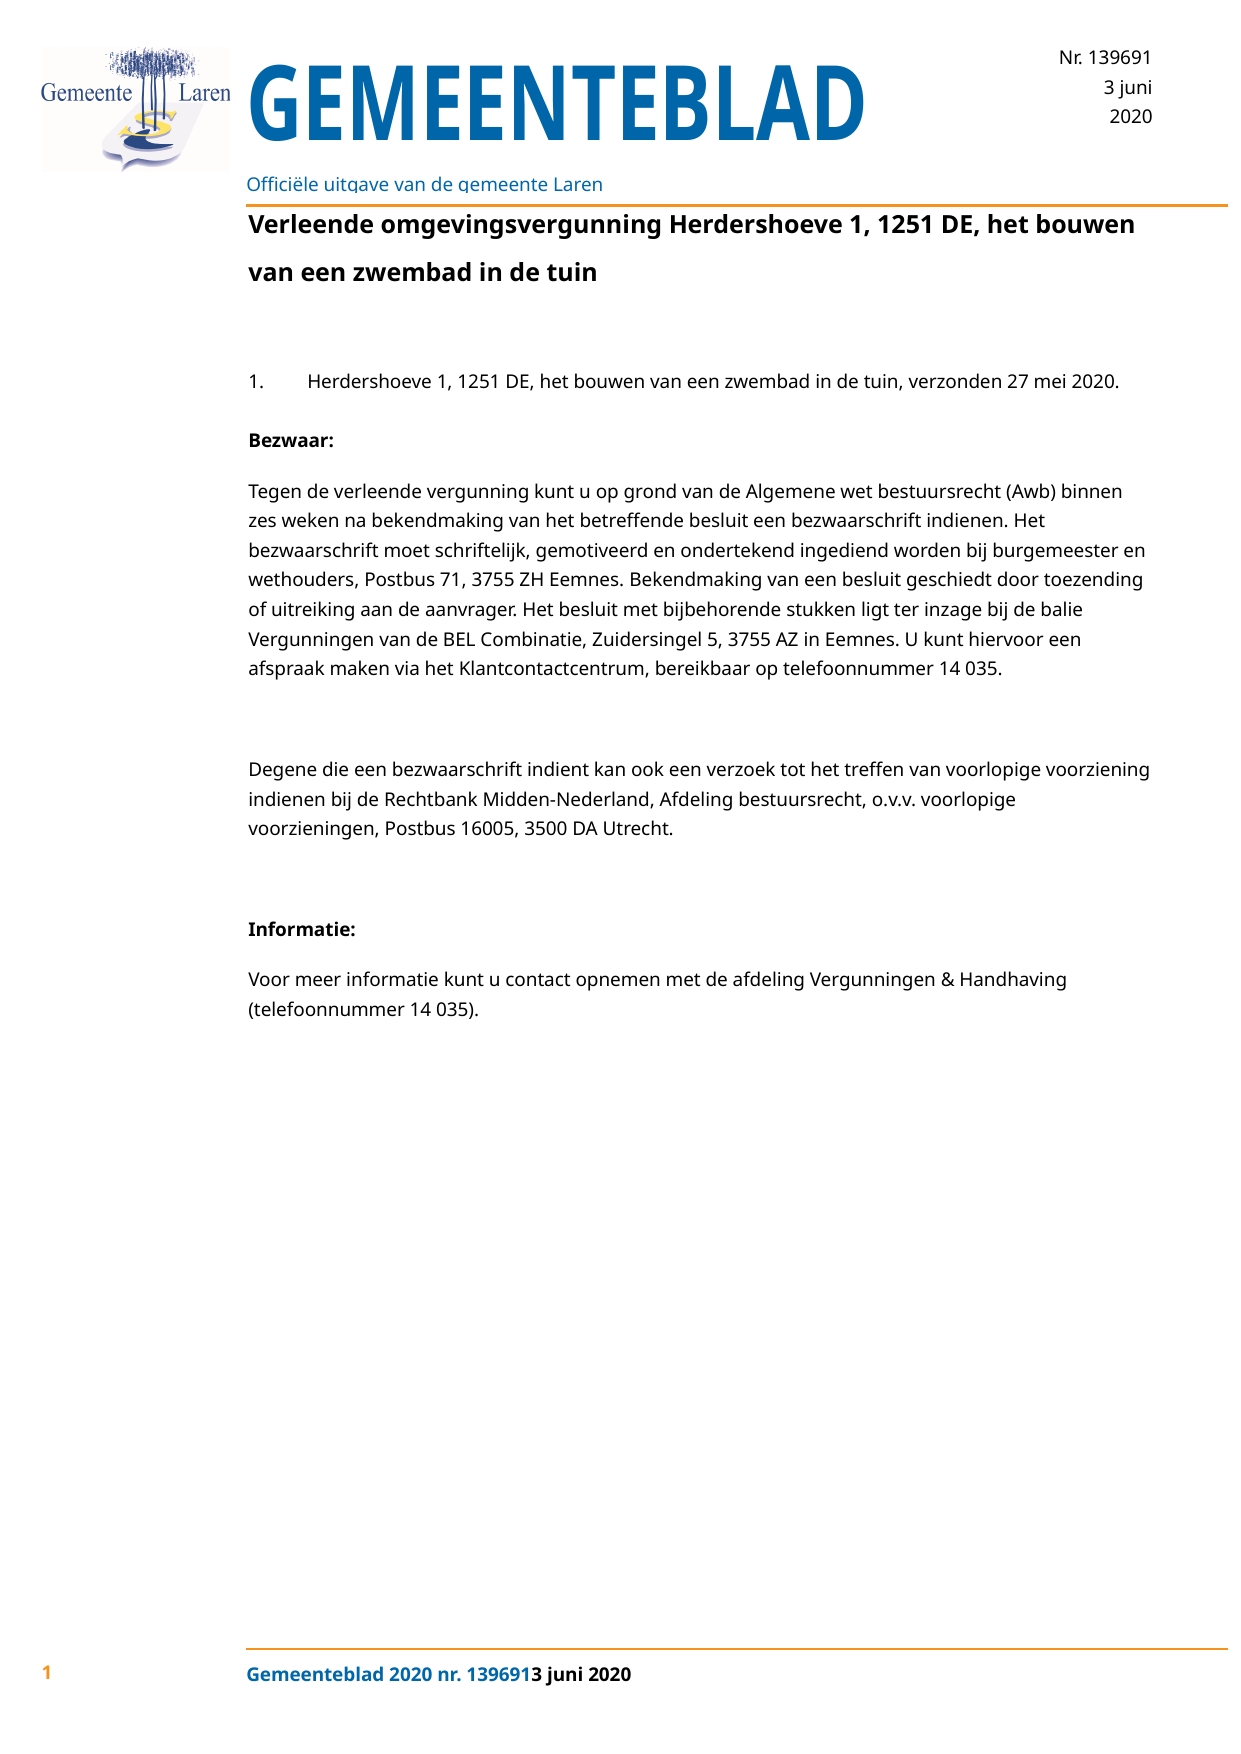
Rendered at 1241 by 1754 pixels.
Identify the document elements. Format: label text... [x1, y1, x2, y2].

list Herdershoeve 1, 1251 DE, het bouwen van een zwembad in de tuin, verzonden 27 mei 2020. [248, 368, 1152, 394]
text Voor meer informatie kunt u contact opnemen met de afdeling Vergunningen & Handhaving (telefoonnummer 14 035). [248, 967, 1152, 1022]
text Verleende omgevingsvergunning Herdershoeve 1, 1251 DE, het bouwen van een zwembad in de tuin [248, 207, 1152, 288]
text Tegen de verleende vergunning kunt u op grond van de Algemene wet bestuursrecht (Awb) binnen zes weken na bekendmaking van het betreffende besluit een bezwaarschrift indienen. Het bezwaarschrift moet schriftelijk, gemotiveerd en ondertekend ingediend worden bij burgemeester en wethouders, Postbus 71, 3755 ZH Eemnes. Bekendmaking van een besluit geschiedt door toezending of uitreiking aan de aanvrager. Het besluit met bijbehorende stukken ligt ter inzage bij de balie Vergunningen van de BEL Combinatie, Zuidersingel 5, 3755 AZ in Eemnes. U kunt hiervoor een afspraak maken via het Klantcontactcentrum, bereikbaar op telefoonnummer 14 035. [248, 478, 1152, 681]
text Informatie: [248, 916, 1152, 942]
text Bezwaar: [248, 427, 1152, 453]
picture [41, 47, 231, 172]
text Degene die een bezwaarschrift indient kan ook een verzoek tot het treffen van voorlopige voorziening indienen bij de Rechtbank Midden-Nederland, Afdeling bestuursrecht, o.v.v. voorlopige voorzieningen, Postbus 16005, 3500 DA Utrecht. [248, 756, 1152, 841]
